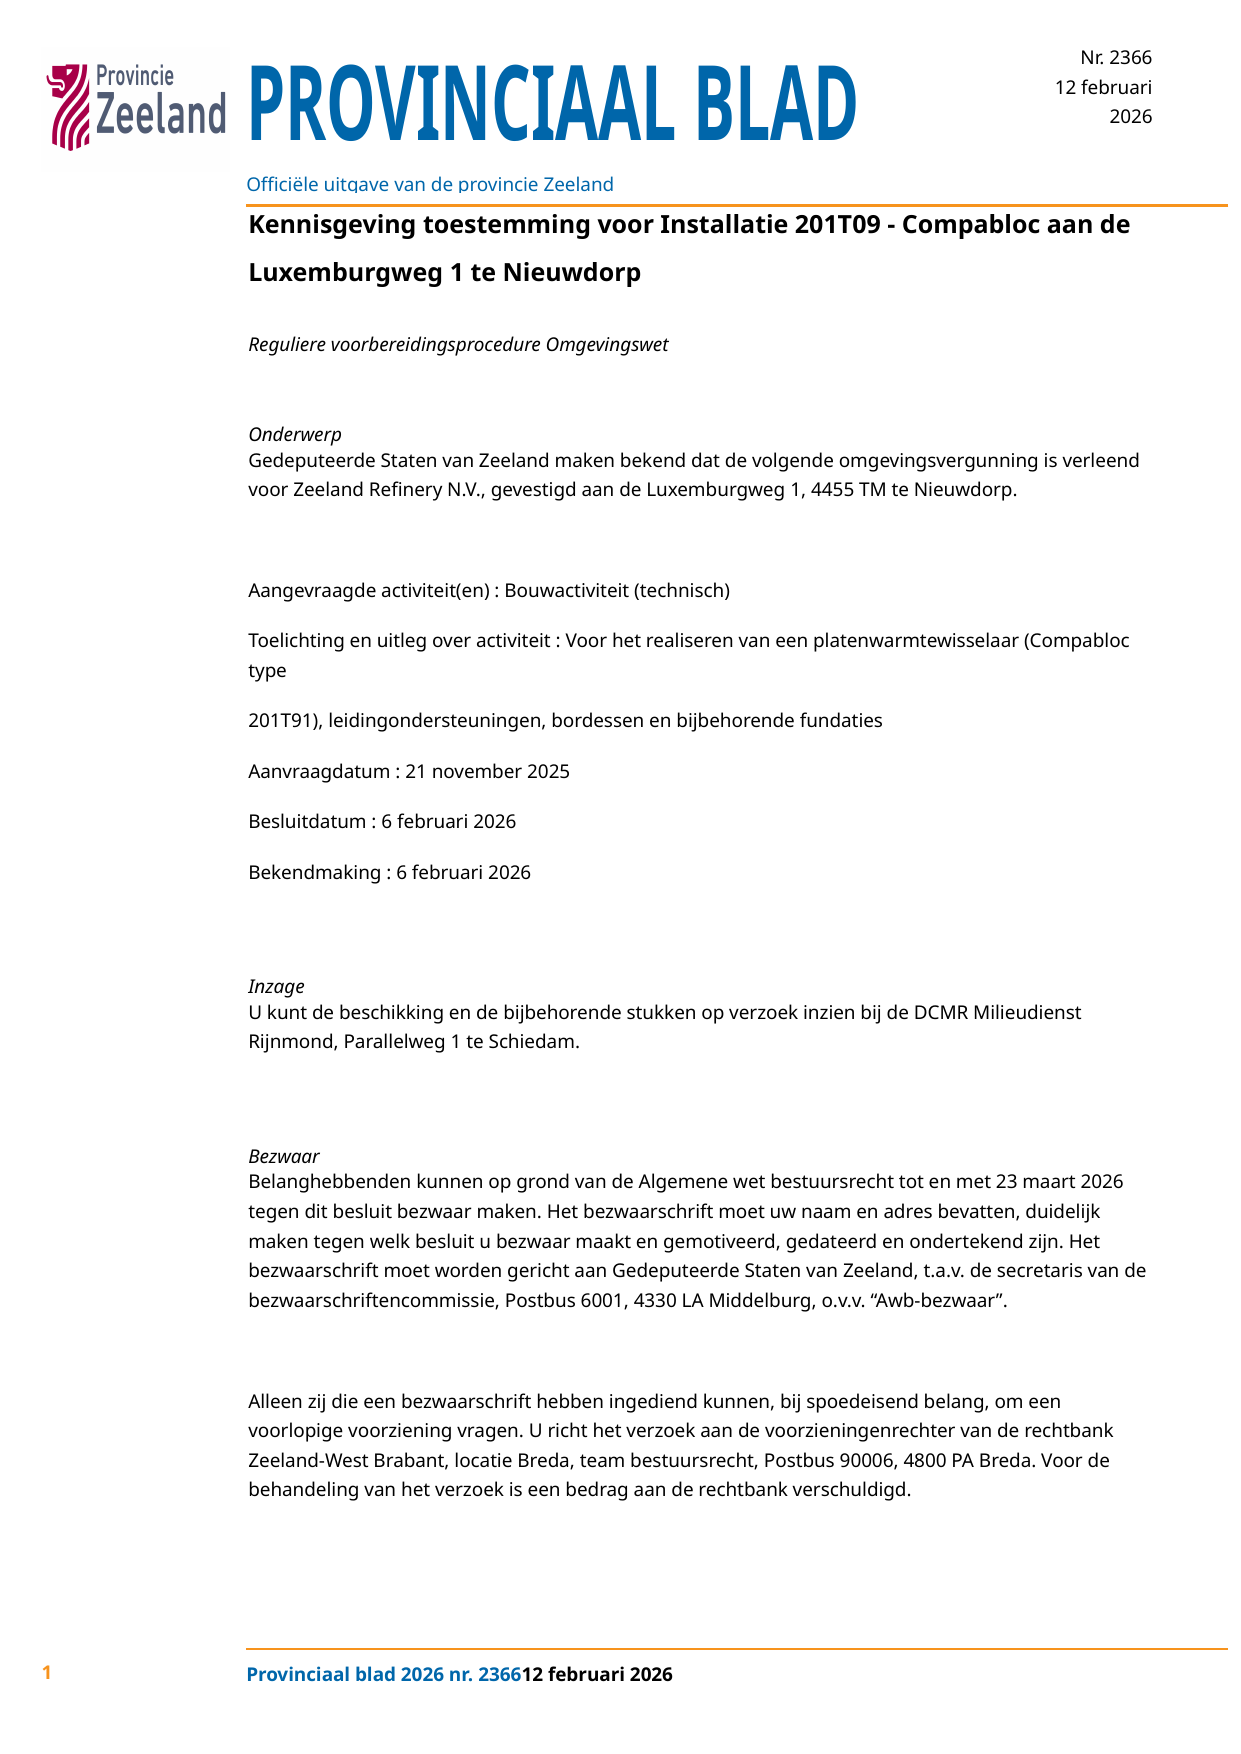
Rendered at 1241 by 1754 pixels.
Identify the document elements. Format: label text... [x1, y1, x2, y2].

text Reguliere voorbereidingsprocedure Omgevingswet [248, 331, 1152, 357]
text Bekendmaking : 6 februari 2026 [248, 859, 1152, 885]
text U kunt de beschikking en de bijbehorende stukken op verzoek inzien bij de DCMR Milieudienst Rijnmond, Parallelweg 1 te Schiedam. [248, 999, 1152, 1054]
text 201T91), leidingondersteuningen, bordessen en bijbehorende fundaties [248, 708, 1152, 733]
text Alleen zij die een bezwaarschrift hebben ingediend kunnen, bij spoedeisend belang, om een voorlopige voorziening vragen. U richt het verzoek aan de voorzieningenrechter van de rechtbank Zeeland-West Brabant, locatie Breda, team bestuursrecht, Postbus 90006, 4800 PA Breda. Voor de behandeling van het verzoek is een bedrag aan de rechtbank verschuldigd. [248, 1388, 1152, 1502]
text Belanghebbenden kunnen op grond van de Algemene wet bestuursrecht tot en met 23 maart 2026 tegen dit besluit bezwaar maken. Het bezwaarschrift moet uw naam en adres bevatten, duidelijk maken tegen welk besluit u bezwaar maakt en gemotiveerd, gedateerd en ondertekend zijn. Het bezwaarschrift moet worden gericht aan Gedeputeerde Staten van Zeeland, t.a.v. de secretaris van de bezwaarschriftencommissie, Postbus 6001, 4330 LA Middelburg, o.v.v. “Awb-bezwaar”. [248, 1169, 1152, 1313]
text Inzage [248, 973, 1152, 999]
text Aanvraagdatum : 21 november 2025 [248, 758, 1152, 784]
text Aangevraagde activiteit(en) : Bouwactiviteit (technisch) [248, 577, 1152, 603]
text Besluitdatum : 6 februari 2026 [248, 808, 1152, 834]
text Toelichting en uitleg over activiteit : Voor het realiseren van een platenwarmtewisselaar (Compabloc type [248, 628, 1152, 683]
text Gedeputeerde Staten van Zeeland maken bekend dat de volgende omgevingsvergunning is verleend voor Zeeland Refinery N.V., gevestigd aan de Luxemburgweg 1, 4455 TM te Nieuwdorp. [248, 447, 1152, 502]
text Kennisgeving toestemming voor Installatie 201T09 - Compabloc aan de Luxemburgweg 1 te Nieuwdorp [248, 207, 1152, 288]
picture [41, 47, 231, 172]
text Onderwerp [248, 421, 1152, 447]
text Bezwaar [248, 1143, 1152, 1169]
